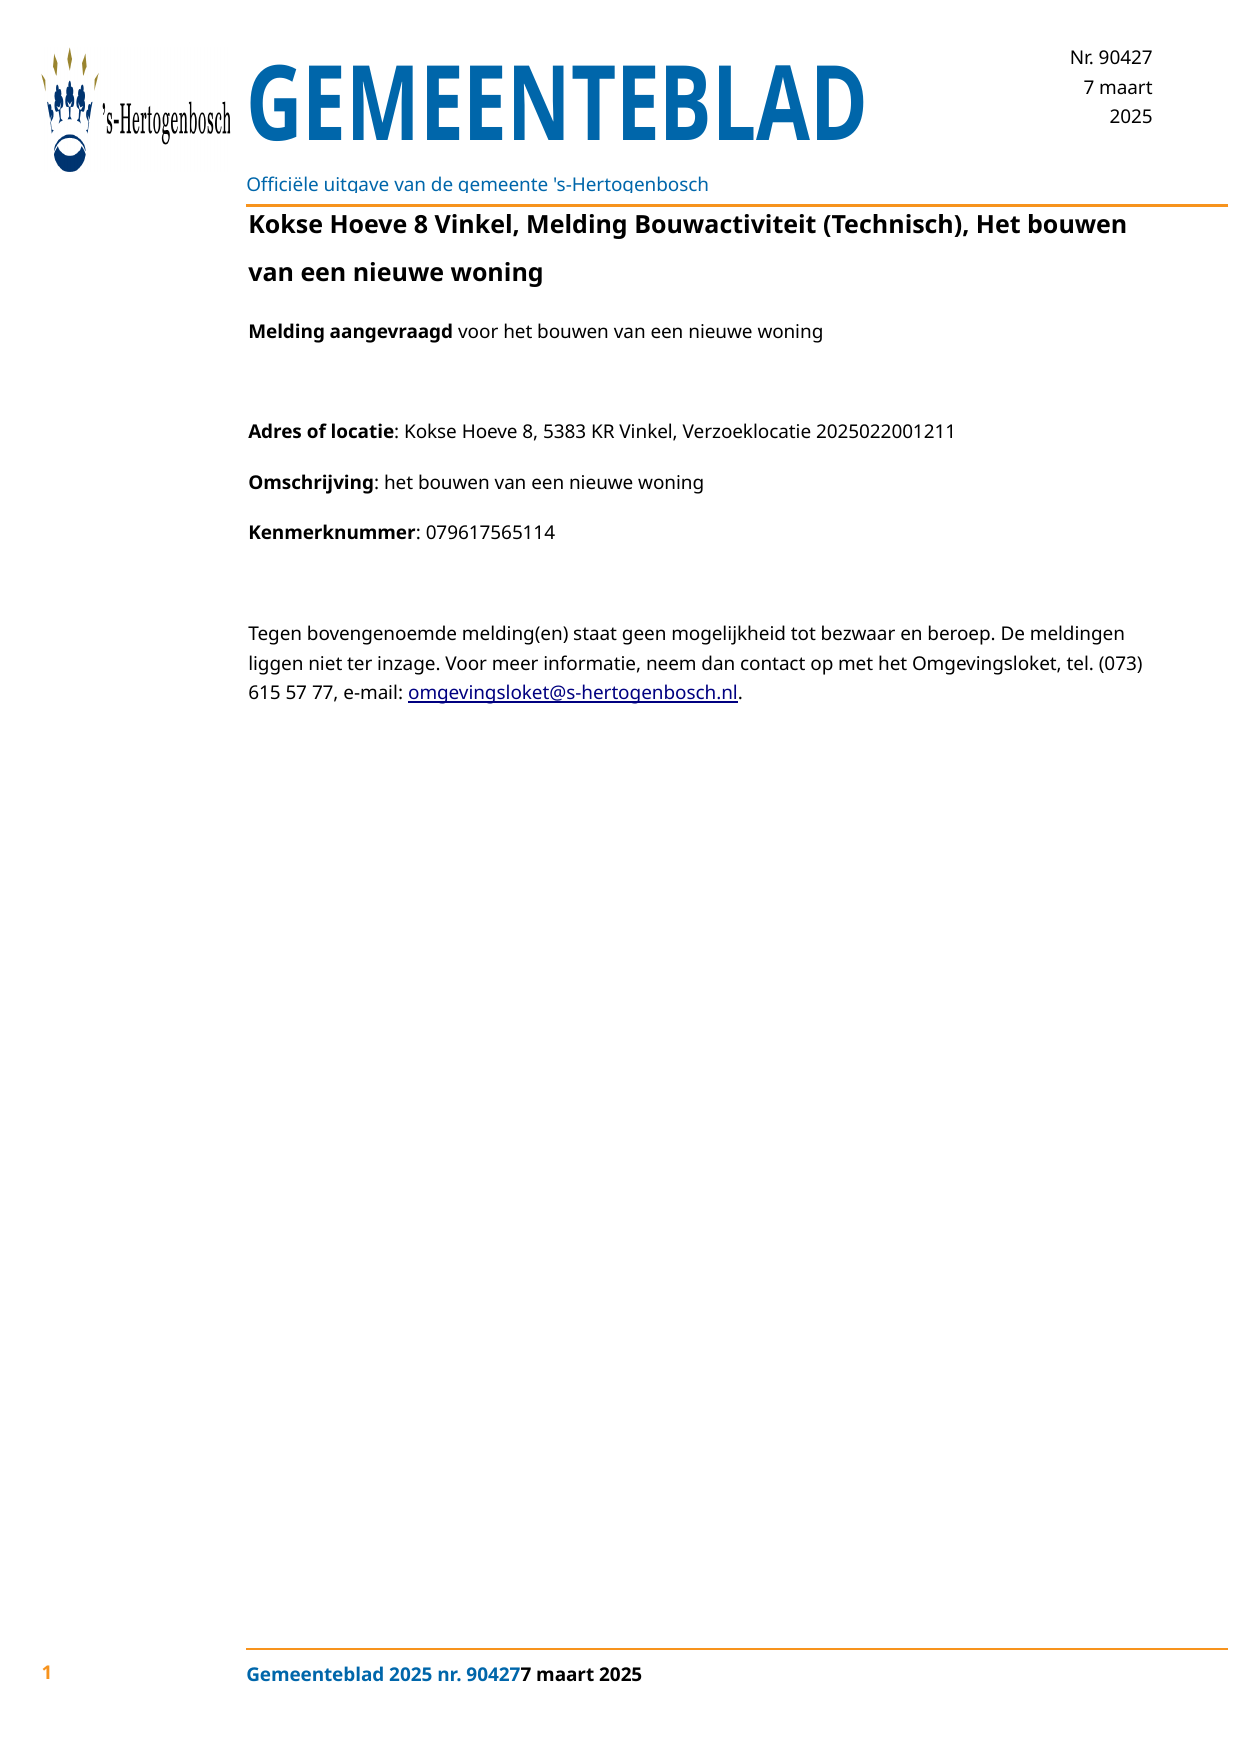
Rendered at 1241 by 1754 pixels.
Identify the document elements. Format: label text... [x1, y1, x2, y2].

text Melding aangevraagd voor het bouwen van een nieuwe woning [248, 318, 1152, 344]
text Tegen bovengenoemde melding(en) staat geen mogelijkheid tot bezwaar en beroep. De meldingen liggen niet ter inzage. Voor meer informatie, neem dan contact op met het Omgevingsloket, tel. (073) 615 57 77, e-mail: omgevingsloket@s-hertogenbosch.nl. [248, 620, 1152, 705]
picture [41, 47, 231, 172]
text Omschrijving: het bouwen van een nieuwe woning [248, 469, 1152, 495]
text Adres of locatie: Kokse Hoeve 8, 5383 KR Vinkel, Verzoeklocatie 2025022001211 [248, 419, 1152, 444]
text Kokse Hoeve 8 Vinkel, Melding Bouwactiviteit (Technisch), Het bouwen van een nieuwe woning [248, 207, 1152, 288]
text Kenmerknummer: 079617565114 [248, 519, 1152, 545]
